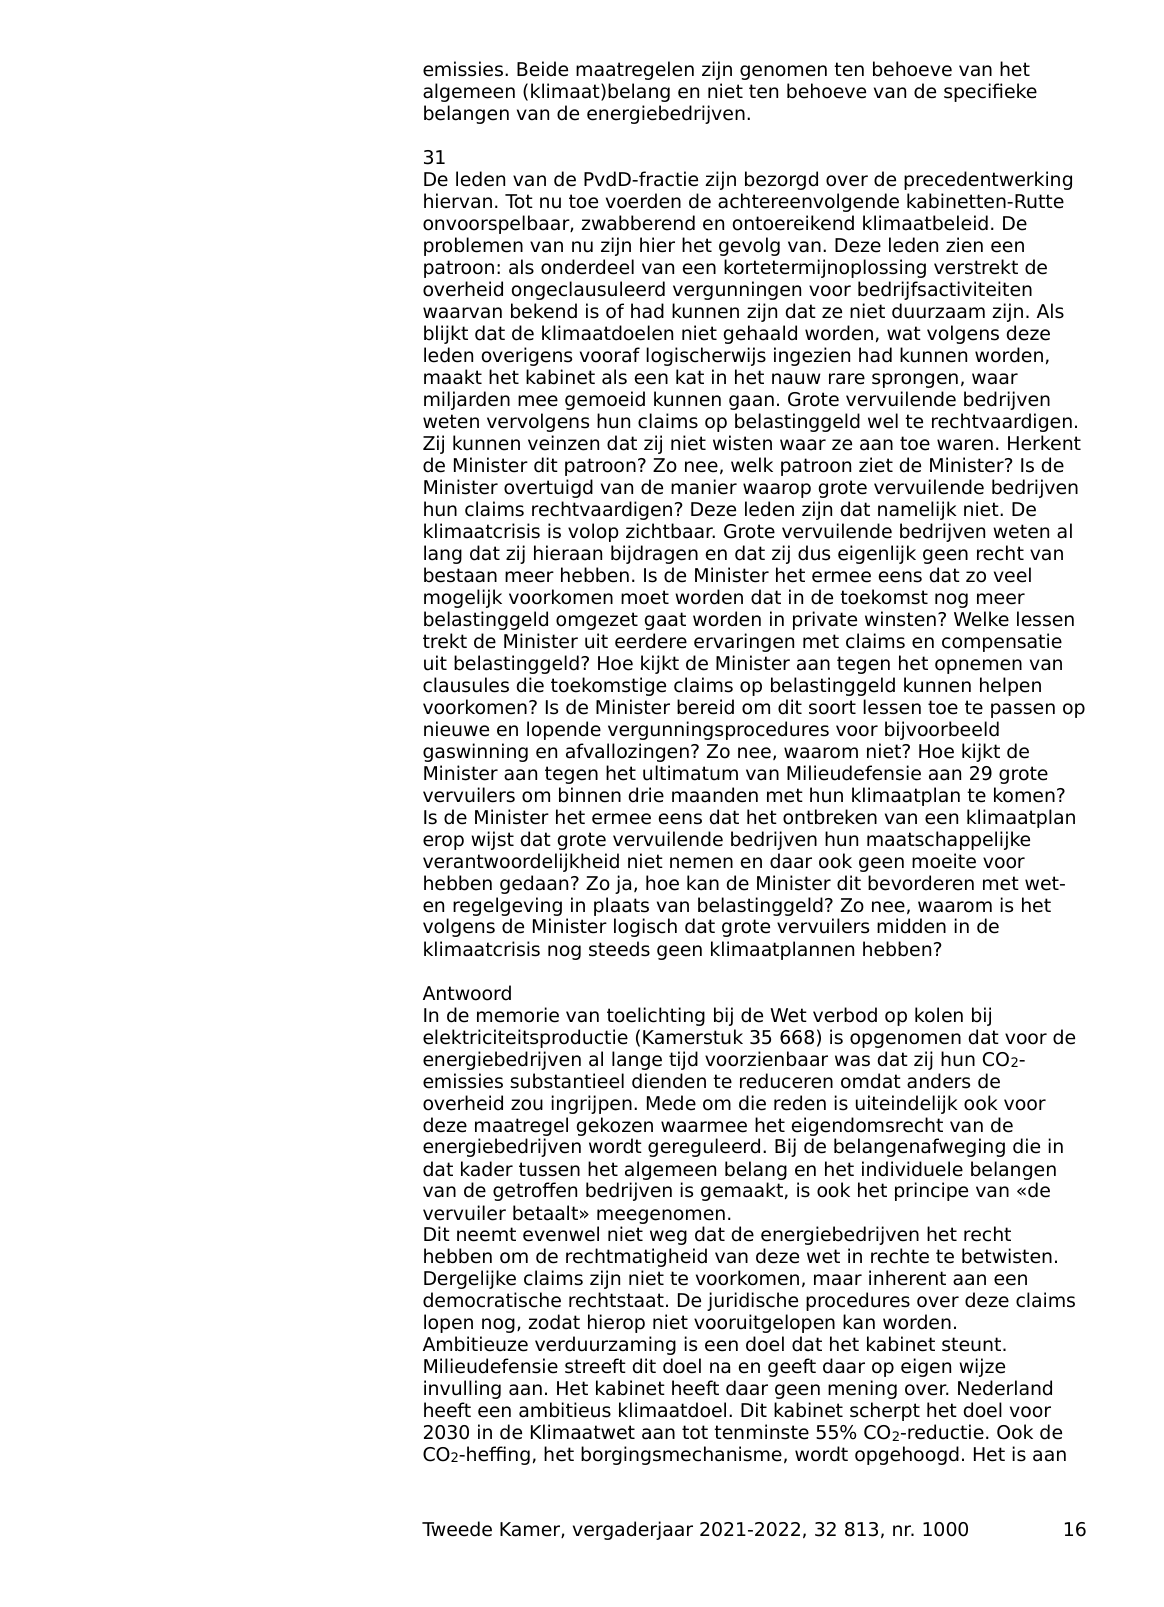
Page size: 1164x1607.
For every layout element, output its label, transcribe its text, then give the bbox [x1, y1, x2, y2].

text Dit neemt evenwel niet weg dat de energiebedrijven het recht hebben om de rechtmatigheid van deze wet in rechte te betwisten. Dergelijke claims zijn niet te voorkomen, maar inherent aan een democratische rechtstaat. De juridische procedures over deze claims lopen nog, zodat hierop niet vooruitgelopen kan worden. [422, 1224, 1087, 1334]
text 31 [422, 147, 1087, 169]
text Ambitieuze verduurzaming is een doel dat het kabinet steunt. Milieudefensie streeft dit doel na en geeft daar op eigen wijze invulling aan. Het kabinet heeft daar geen mening over. Nederland heeft een ambitieus klimaatdoel. Dit kabinet scherpt het doel voor 2030 in de Klimaatwet aan tot tenminste 55% CO2-reductie. Ook de CO2-heffing, het borgingsmechanisme, wordt opgehoogd. Het is aan [422, 1334, 1087, 1466]
text De leden van de PvdD-fractie zijn bezorgd over de precedentwerking hiervan. Tot nu toe voerden de achtereenvolgende kabinetten-Rutte onvoorspelbaar, zwabberend en ontoereikend klimaatbeleid. De problemen van nu zijn hier het gevolg van. Deze leden zien een patroon: als onderdeel van een kortetermijnoplossing verstrekt de overheid ongeclausuleerd vergunningen voor bedrijfsactiviteiten waarvan bekend is of had kunnen zijn dat ze niet duurzaam zijn. Als blijkt dat de klimaatdoelen niet gehaald worden, wat volgens deze leden overigens vooraf logischerwijs ingezien had kunnen worden, maakt het kabinet als een kat in het nauw rare sprongen, waar miljarden mee gemoeid kunnen gaan. Grote vervuilende bedrijven weten vervolgens hun claims op belastinggeld wel te rechtvaardigen. Zij kunnen veinzen dat zij niet wisten waar ze aan toe waren. Herkent de Minister dit patroon? Zo nee, welk patroon ziet de Minister? Is de Minister overtuigd van de manier waarop grote vervuilende bedrijven hun claims rechtvaardigen? Deze leden zijn dat namelijk niet. De klimaatcrisis is volop zichtbaar. Grote vervuilende bedrijven weten al lang dat zij hieraan bijdragen en dat zij dus eigenlijk geen recht van bestaan meer hebben. Is de Minister het ermee eens dat zo veel mogelijk voorkomen moet worden dat in de toekomst nog meer belastinggeld omgezet gaat worden in private winsten? Welke lessen trekt de Minister uit eerdere ervaringen met claims en compensatie uit belastinggeld? Hoe kijkt de Minister aan tegen het opnemen van clausules die toekomstige claims op belastinggeld kunnen helpen voorkomen? Is de Minister bereid om dit soort lessen toe te passen op nieuwe en lopende vergunningsprocedures voor bijvoorbeeld gaswinning en afvallozingen? Zo nee, waarom niet? Hoe kijkt de Minister aan tegen het ultimatum van Milieudefensie aan 29 grote vervuilers om binnen drie maanden met hun klimaatplan te komen? Is de Minister het ermee eens dat het ontbreken van een klimaatplan erop wijst dat grote vervuilende bedrijven hun maatschappelijke verantwoordelijkheid niet nemen en daar ook geen moeite voor hebben gedaan? Zo ja, hoe kan de Minister dit bevorderen met wet- en regelgeving in plaats van belastinggeld? Zo nee, waarom is het volgens de Minister logisch dat grote vervuilers midden in de klimaatcrisis nog steeds geen klimaatplannen hebben? [422, 169, 1087, 960]
text In de memorie van toelichting bij de Wet verbod op kolen bij elektriciteitsproductie (Kamerstuk 35 668) is opgenomen dat voor de energiebedrijven al lange tijd voorzienbaar was dat zij hun CO2-emissies substantieel dienden te reduceren omdat anders de overheid zou ingrijpen. Mede om die reden is uiteindelijk ook voor deze maatregel gekozen waarmee het eigendomsrecht van de energiebedrijven wordt gereguleerd. Bij de belangenafweging die in dat kader tussen het algemeen belang en het individuele belangen van de getroffen bedrijven is gemaakt, is ook het principe van «de vervuiler betaalt» meegenomen. [422, 1004, 1087, 1224]
text Antwoord [422, 983, 1087, 1004]
text emissies. Beide maatregelen zijn genomen ten behoeve van het algemeen (klimaat)belang en niet ten behoeve van de specifieke belangen van de energiebedrijven. [422, 59, 1087, 125]
